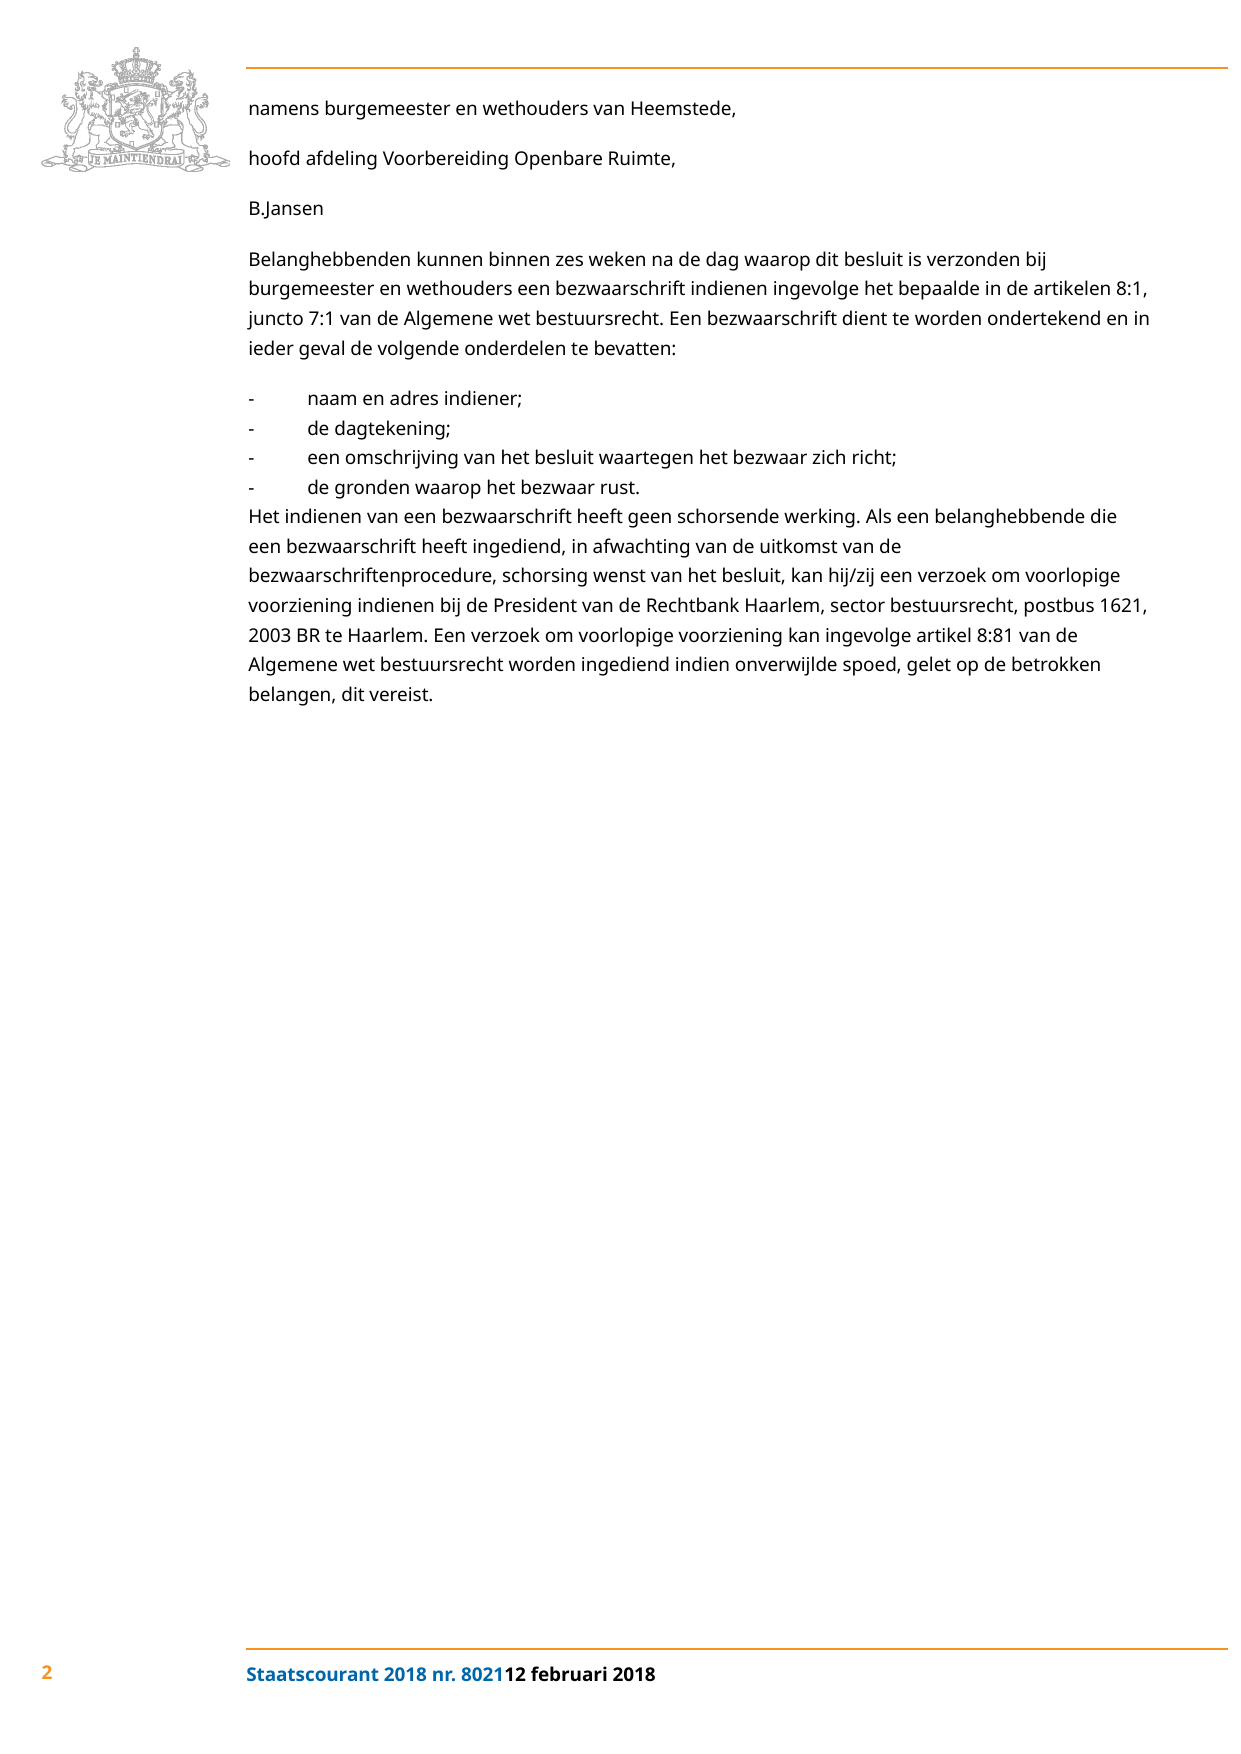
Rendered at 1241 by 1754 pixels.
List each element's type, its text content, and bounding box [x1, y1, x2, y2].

list naam en adres indiener; [248, 385, 1152, 411]
list de gronden waarop het bezwaar rust. [248, 474, 1152, 500]
text hoofd afdeling Voorbereiding Openbare Ruimte, [248, 145, 1152, 171]
list de dagtekening; [248, 415, 1152, 441]
text Belanghebbenden kunnen binnen zes weken na de dag waarop dit besluit is verzonden bij burgemeester en wethouders een bezwaarschrift indienen ingevolge het bepaalde in de artikelen 8:1, juncto 7:1 van de Algemene wet bestuursrecht. Een bezwaarschrift dient te worden ondertekend en in ieder geval de volgende onderdelen te bevatten: [248, 246, 1152, 361]
list een omschrijving van het besluit waartegen het bezwaar zich richt; [248, 444, 1152, 470]
text B.Jansen [248, 196, 1152, 221]
text Het indienen van een bezwaarschrift heeft geen schorsende werking. Als een belanghebbende die een bezwaarschrift heeft ingediend, in afwachting van de uitkomst van de bezwaarschriftenprocedure, schorsing wenst van het besluit, kan hij/zij een verzoek om voorlopige voorziening indienen bij de President van de Rechtbank Haarlem, sector bestuursrecht, postbus 1621, 2003 BR te Haarlem. Een verzoek om voorlopige voorziening kan ingevolge artikel 8:81 van de Algemene wet bestuursrecht worden ingediend indien onverwijlde spoed, gelet op de betrokken belangen, dit vereist. [248, 503, 1152, 707]
picture [41, 47, 231, 172]
text namens burgemeester en wethouders van Heemstede, [248, 95, 1152, 121]
